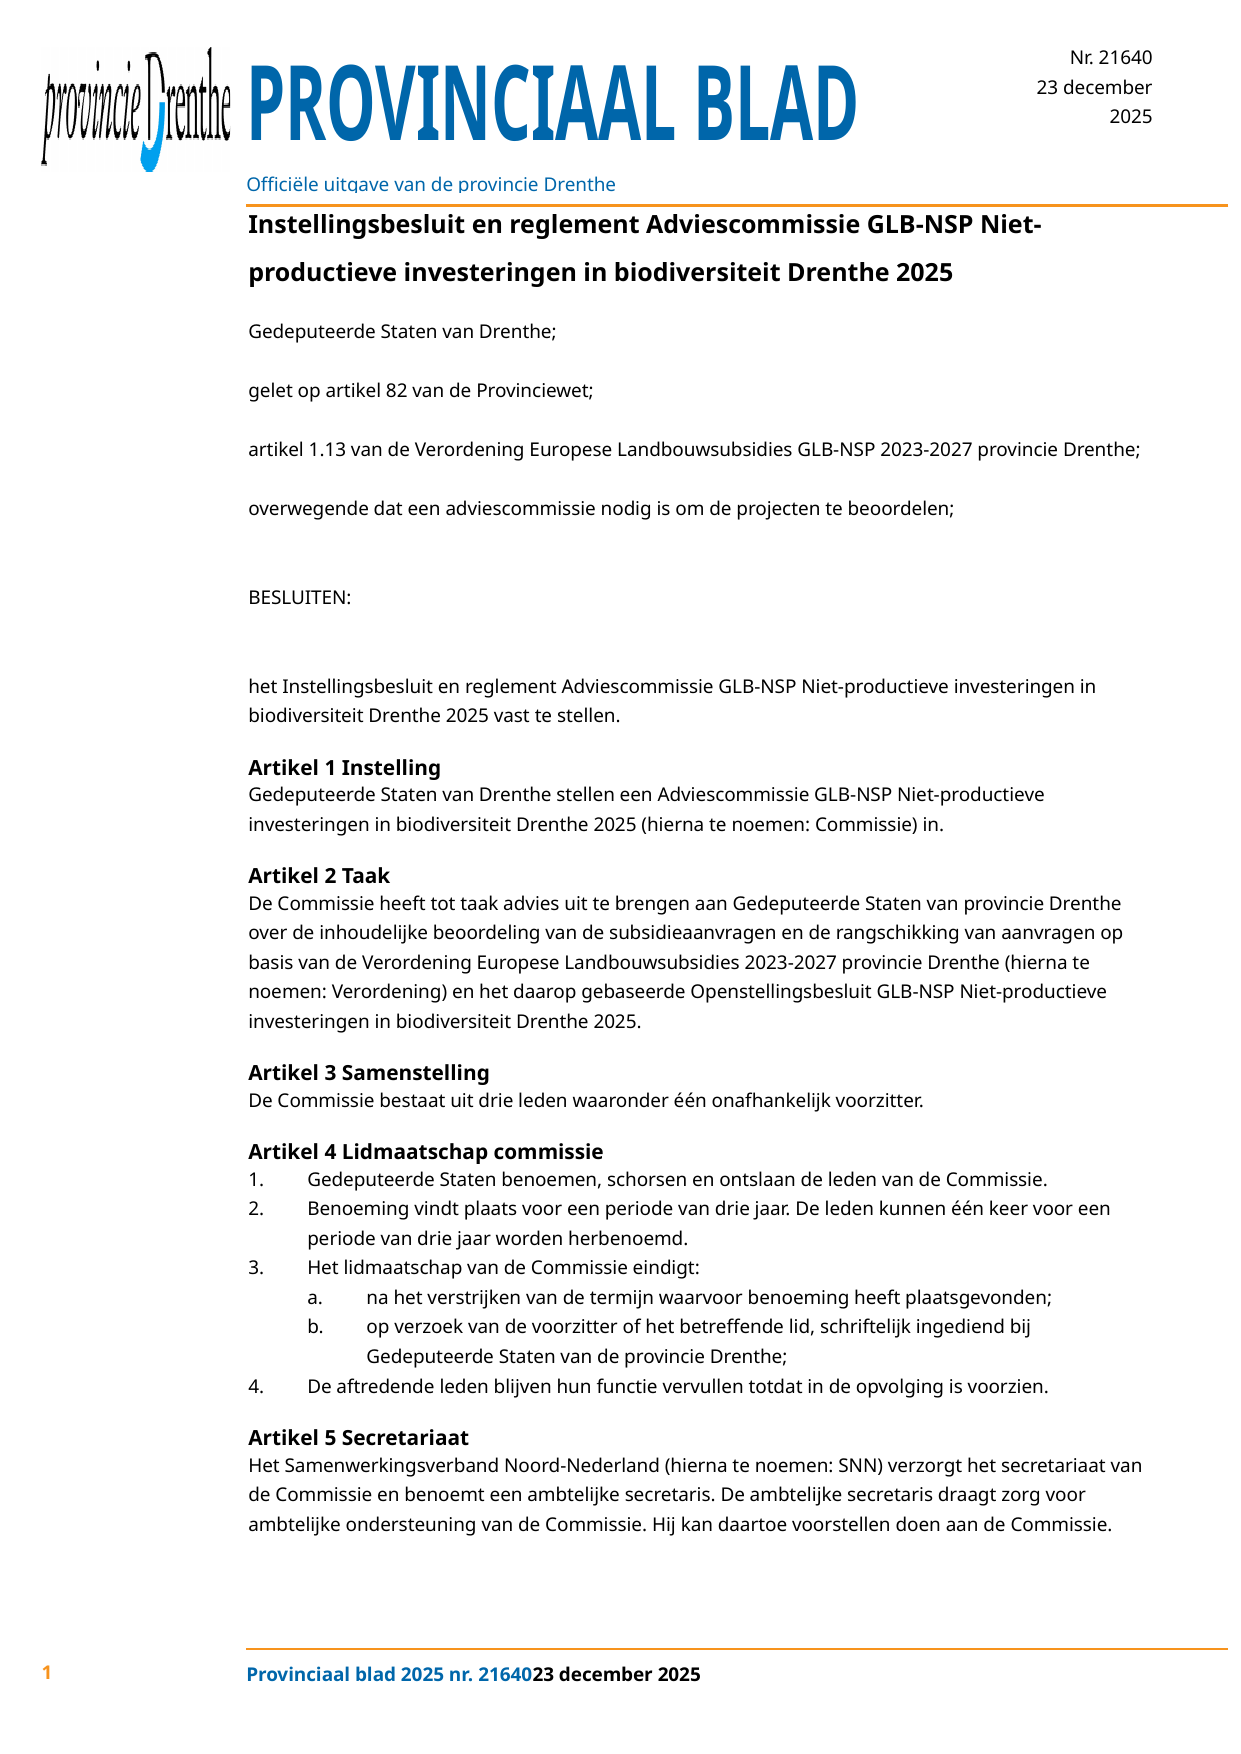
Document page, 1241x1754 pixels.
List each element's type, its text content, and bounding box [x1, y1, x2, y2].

list De aftredende leden blijven hun functie vervullen totdat in de opvolging is voorzien. [248, 1373, 1152, 1399]
text Gedeputeerde Staten van Drenthe stellen een Adviescommissie GLB-NSP Niet-productieve investeringen in biodiversiteit Drenthe 2025 (hierna te noemen: Commissie) in. [248, 781, 1152, 837]
text artikel 1.13 van de Verordening Europese Landbouwsubsidies GLB-NSP 2023-2027 provincie Drenthe; [248, 436, 1152, 462]
text het Instellingsbesluit en reglement Adviescommissie GLB-NSP Niet-productieve investeringen in biodiversiteit Drenthe 2025 vast te stellen. [248, 673, 1152, 728]
list Het lidmaatschap van de Commissie eindigt: [248, 1254, 1152, 1280]
text De Commissie bestaat uit drie leden waaronder één onafhankelijk voorzitter. [248, 1087, 1152, 1113]
text Artikel 4 Lidmaatschap commissie [248, 1137, 1152, 1166]
text Artikel 3 Samenstelling [248, 1058, 1152, 1087]
text Artikel 1 Instelling [248, 753, 1152, 781]
text Instellingsbesluit en reglement Adviescommissie GLB-NSP Niet-productieve investeringen in biodiversiteit Drenthe 2025 [248, 207, 1152, 288]
list op verzoek van de voorzitter of het betreffende lid, schriftelijk ingediend bij Gedeputeerde Staten van de provincie Drenthe; [307, 1314, 1152, 1369]
text Het Samenwerkingsverband Noord-Nederland (hierna te noemen: SNN) verzorgt het secretariaat van de Commissie en benoemt een ambtelijke secretaris. De ambtelijke secretaris draagt zorg voor ambtelijke ondersteuning van de Commissie. Hij kan daartoe voorstellen doen aan de Commissie. [248, 1452, 1152, 1537]
list na het verstrijken van de termijn waarvoor benoeming heeft plaatsgevonden; [307, 1284, 1152, 1310]
list Gedeputeerde Staten benoemen, schorsen en ontslaan de leden van de Commissie. [248, 1166, 1152, 1192]
text De Commissie heeft tot taak advies uit te brengen aan Gedeputeerde Staten van provincie Drenthe over de inhoudelijke beoordeling van de subsidieaanvragen en de rangschikking van aanvragen op basis van de Verordening Europese Landbouwsubsidies 2023-2027 provincie Drenthe (hierna te noemen: Verordening) en het daarop gebaseerde Openstellingsbesluit GLB-NSP Niet-productieve investeringen in biodiversiteit Drenthe 2025. [248, 890, 1152, 1034]
text Gedeputeerde Staten van Drenthe; [248, 318, 1152, 344]
text overwegende dat een adviescommissie nodig is om de projecten te beoordelen; [248, 495, 1152, 521]
text BESLUITEN: [248, 584, 1152, 610]
picture [41, 47, 231, 172]
text gelet op artikel 82 van de Provinciewet; [248, 377, 1152, 403]
text Artikel 2 Taak [248, 861, 1152, 890]
text Artikel 5 Secretariaat [248, 1423, 1152, 1452]
list Benoeming vindt plaats voor een periode van drie jaar. De leden kunnen één keer voor een periode van drie jaar worden herbenoemd. [248, 1195, 1152, 1251]
